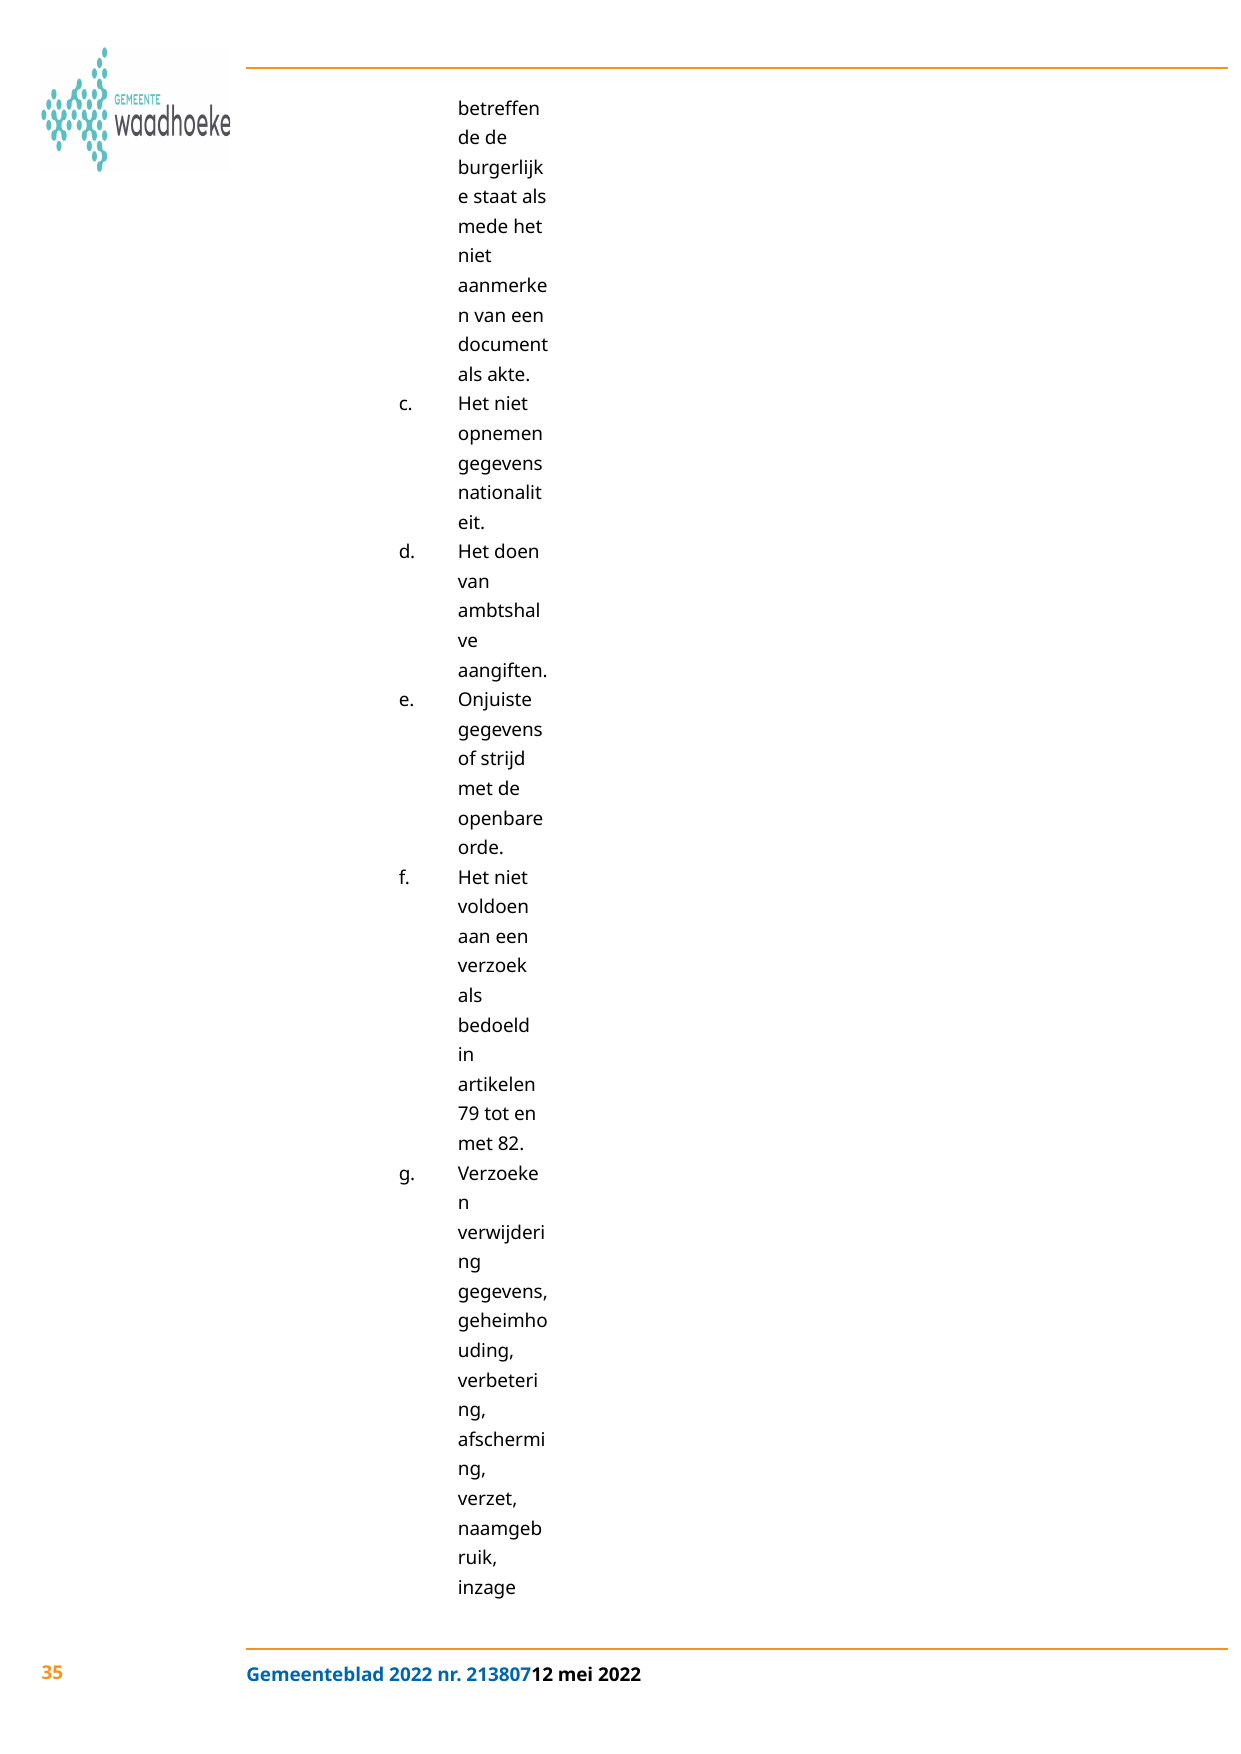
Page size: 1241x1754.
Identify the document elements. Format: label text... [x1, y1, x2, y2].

table_cell [1001, 95, 1152, 1600]
picture [41, 47, 231, 172]
table_cell [700, 95, 850, 1600]
table_cell [248, 95, 398, 1600]
table_cell [549, 95, 700, 1600]
table_cell [850, 95, 1001, 1600]
table_cell betreffende de burgerlijke staat als mede het niet aanmerken van een document als akte. Het niet opnemen gegevens nationaliteit. Het doen van ambtshalve aangiften. Onjuiste gegevens of strijd met de openbare orde. Het niet voldoen aan een verzoek als bedoeld in artikelen 79 tot en met 82. Verzoeken verwijdering gegevens, geheimhouding, verbetering, afscherming, verzet, naamgebruik, inzage [399, 95, 549, 1600]
